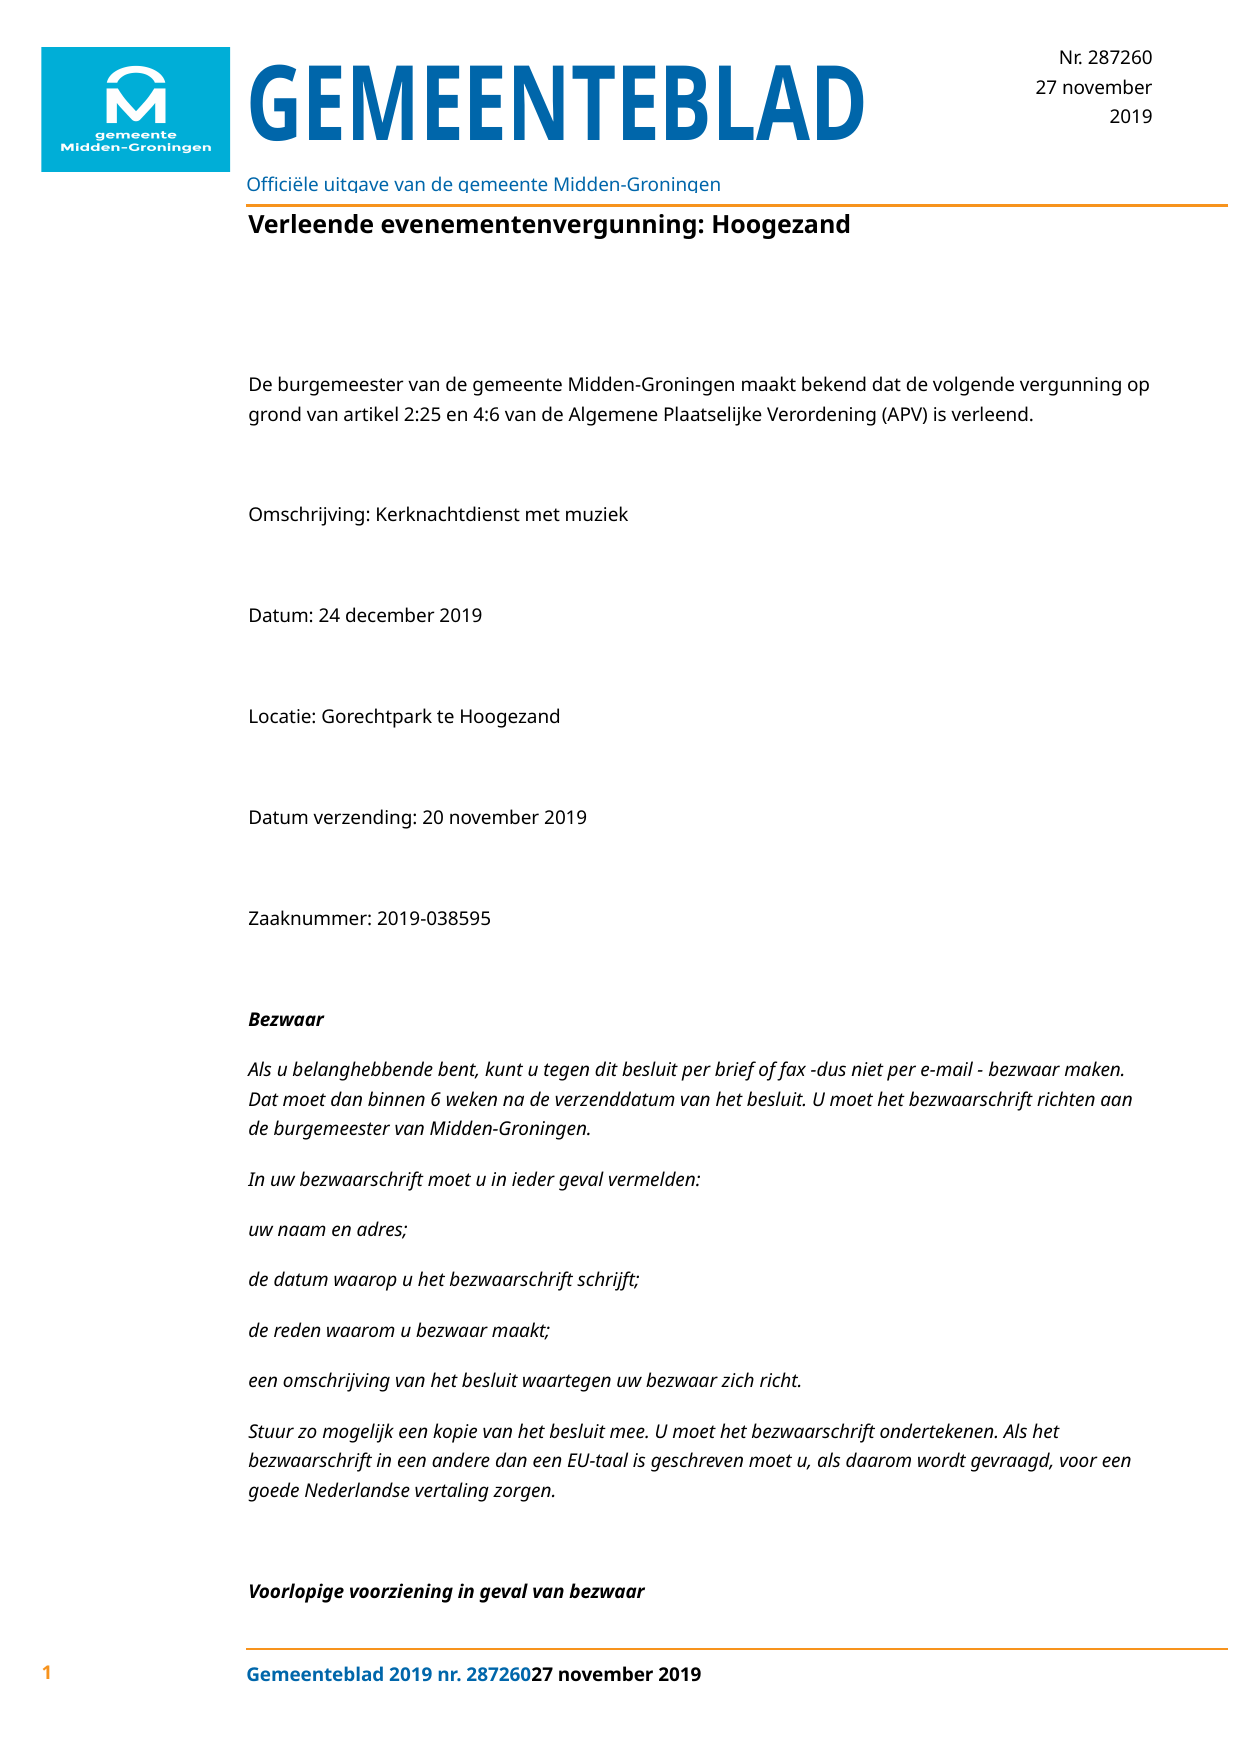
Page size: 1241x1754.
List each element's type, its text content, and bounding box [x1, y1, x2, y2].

picture [184, 146, 190, 153]
text Datum verzending: 20 november 2019 [248, 804, 1152, 830]
text Voorlopige voorziening in geval van bezwaar [248, 1578, 1152, 1603]
picture [107, 89, 165, 122]
text In uw bezwaarschrift moet u in ieder geval vermelden: [248, 1166, 1152, 1191]
picture [108, 66, 164, 82]
text Omschrijving: Kerknachtdienst met muziek [248, 502, 1152, 527]
text een omschrijving van het besluit waartegen uw bezwaar zich richt. [248, 1367, 1152, 1393]
text Bezwaar [248, 1006, 1152, 1031]
text Locatie: Gorechtpark te Hoogezand [248, 703, 1152, 729]
text Verleende evenementenvergunning: Hoogezand [248, 207, 1152, 241]
text de datum waarop u het bezwaarschrift schrijft; [248, 1267, 1152, 1292]
text de reden waarom u bezwaar maakt; [248, 1317, 1152, 1343]
text Stuur zo mogelijk een kopie van het besluit mee. U moet het bezwaarschrift ondertekenen. Als het bezwaarschrift in een andere dan een EU-taal is geschreven moet u, als daarom wordt gevraagd, voor een goede Nederlandse vertaling zorgen. [248, 1418, 1152, 1503]
text uw naam en adres; [248, 1216, 1152, 1242]
text Als u belanghebbende bent, kunt u tegen dit besluit per brief of fax -dus niet per e-mail - bezwaar maken. Dat moet dan binnen 6 weken na de verzenddatum van het besluit. U moet het bezwaarschrift richten aan de burgemeester van Midden-Groningen. [248, 1056, 1152, 1141]
text De burgemeester van de gemeente Midden-Groningen maakt bekend dat de volgende vergunning op grond van artikel 2:25 en 4:6 van de Algemene Plaatselijke Verordening (APV) is verleend. [248, 371, 1152, 426]
text Datum: 24 december 2019 [248, 602, 1152, 628]
text Zaaknummer: 2019-038595 [248, 905, 1152, 931]
